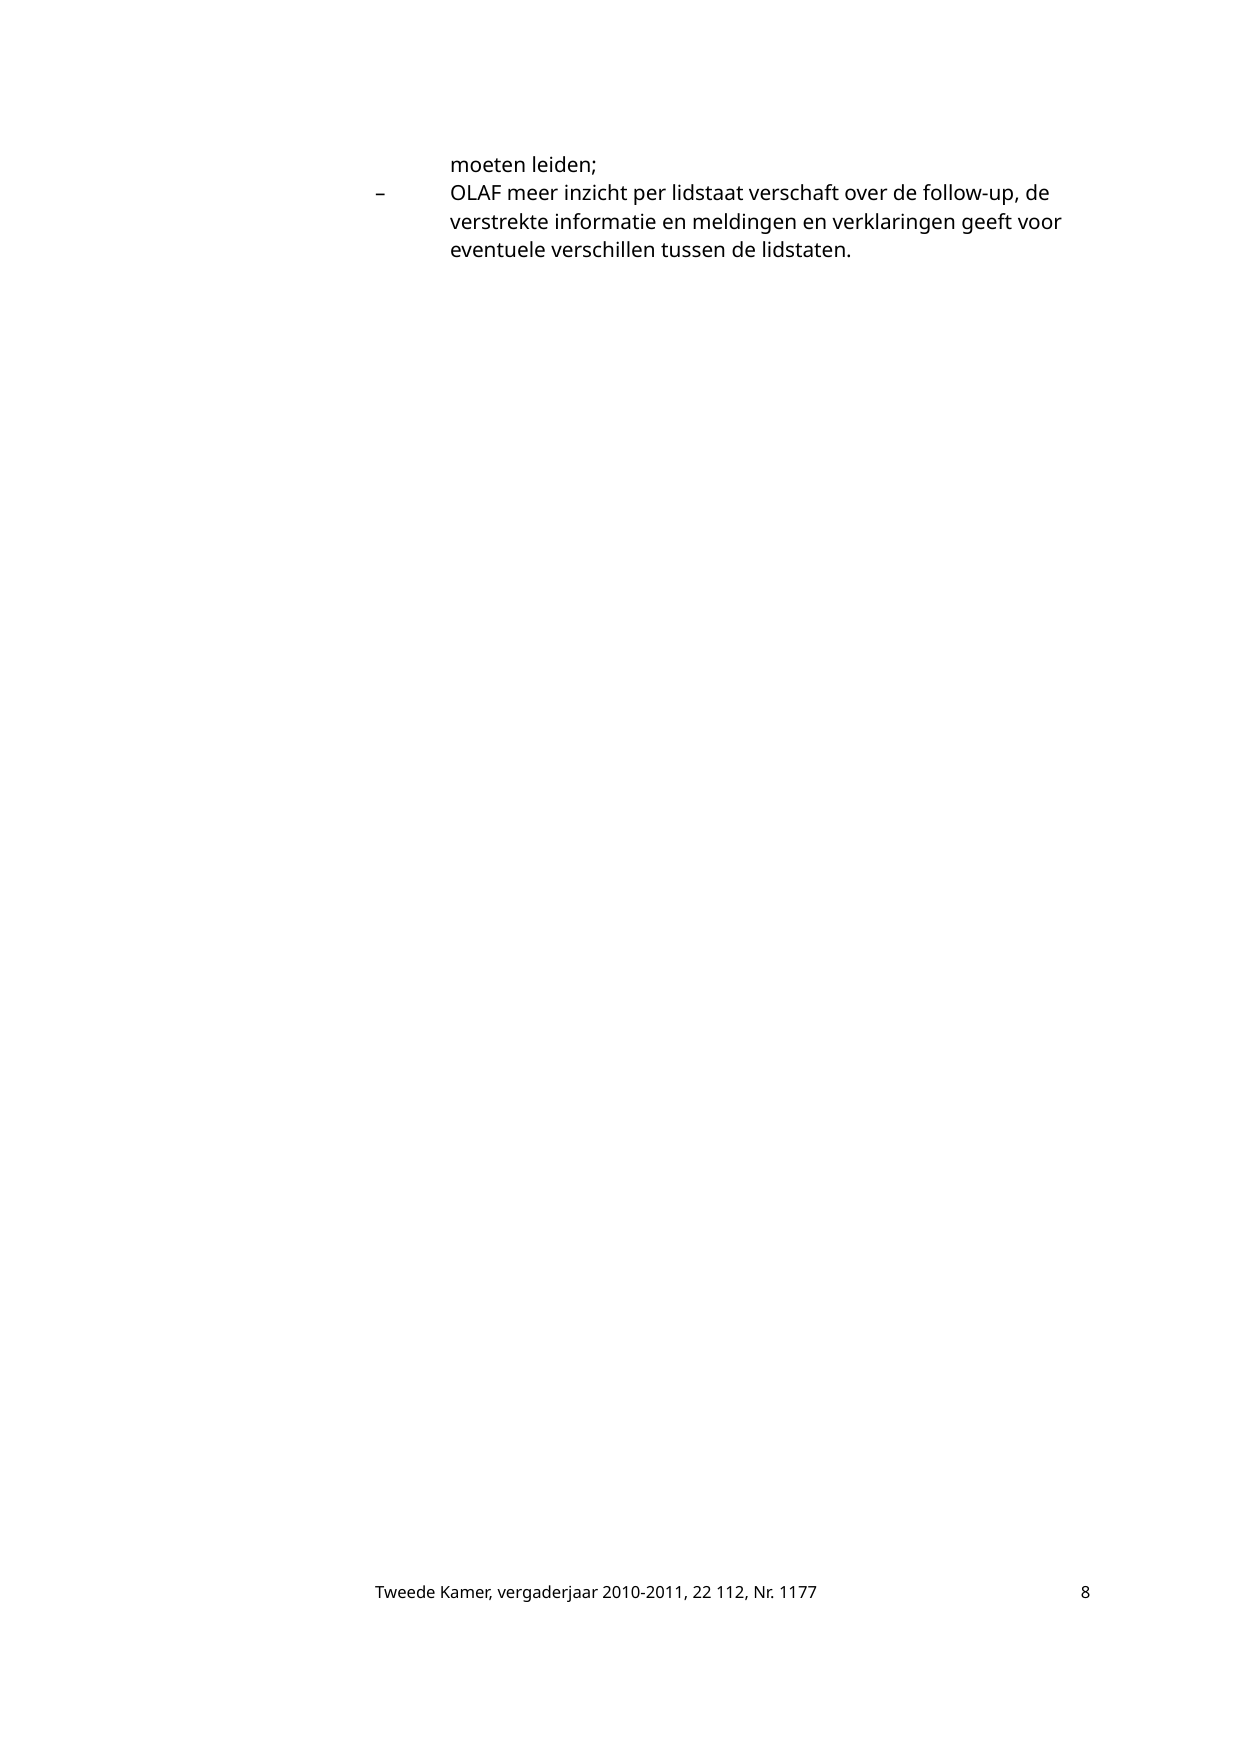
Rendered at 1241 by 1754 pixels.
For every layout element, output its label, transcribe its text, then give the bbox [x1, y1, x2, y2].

list moeten leiden; [375, 150, 1090, 178]
list OLAF meer inzicht per lidstaat verschaft over de follow-up, de verstrekte informatie en meldingen en verklaringen geeft voor eventuele verschillen tussen de lidstaten. [375, 178, 1090, 264]
